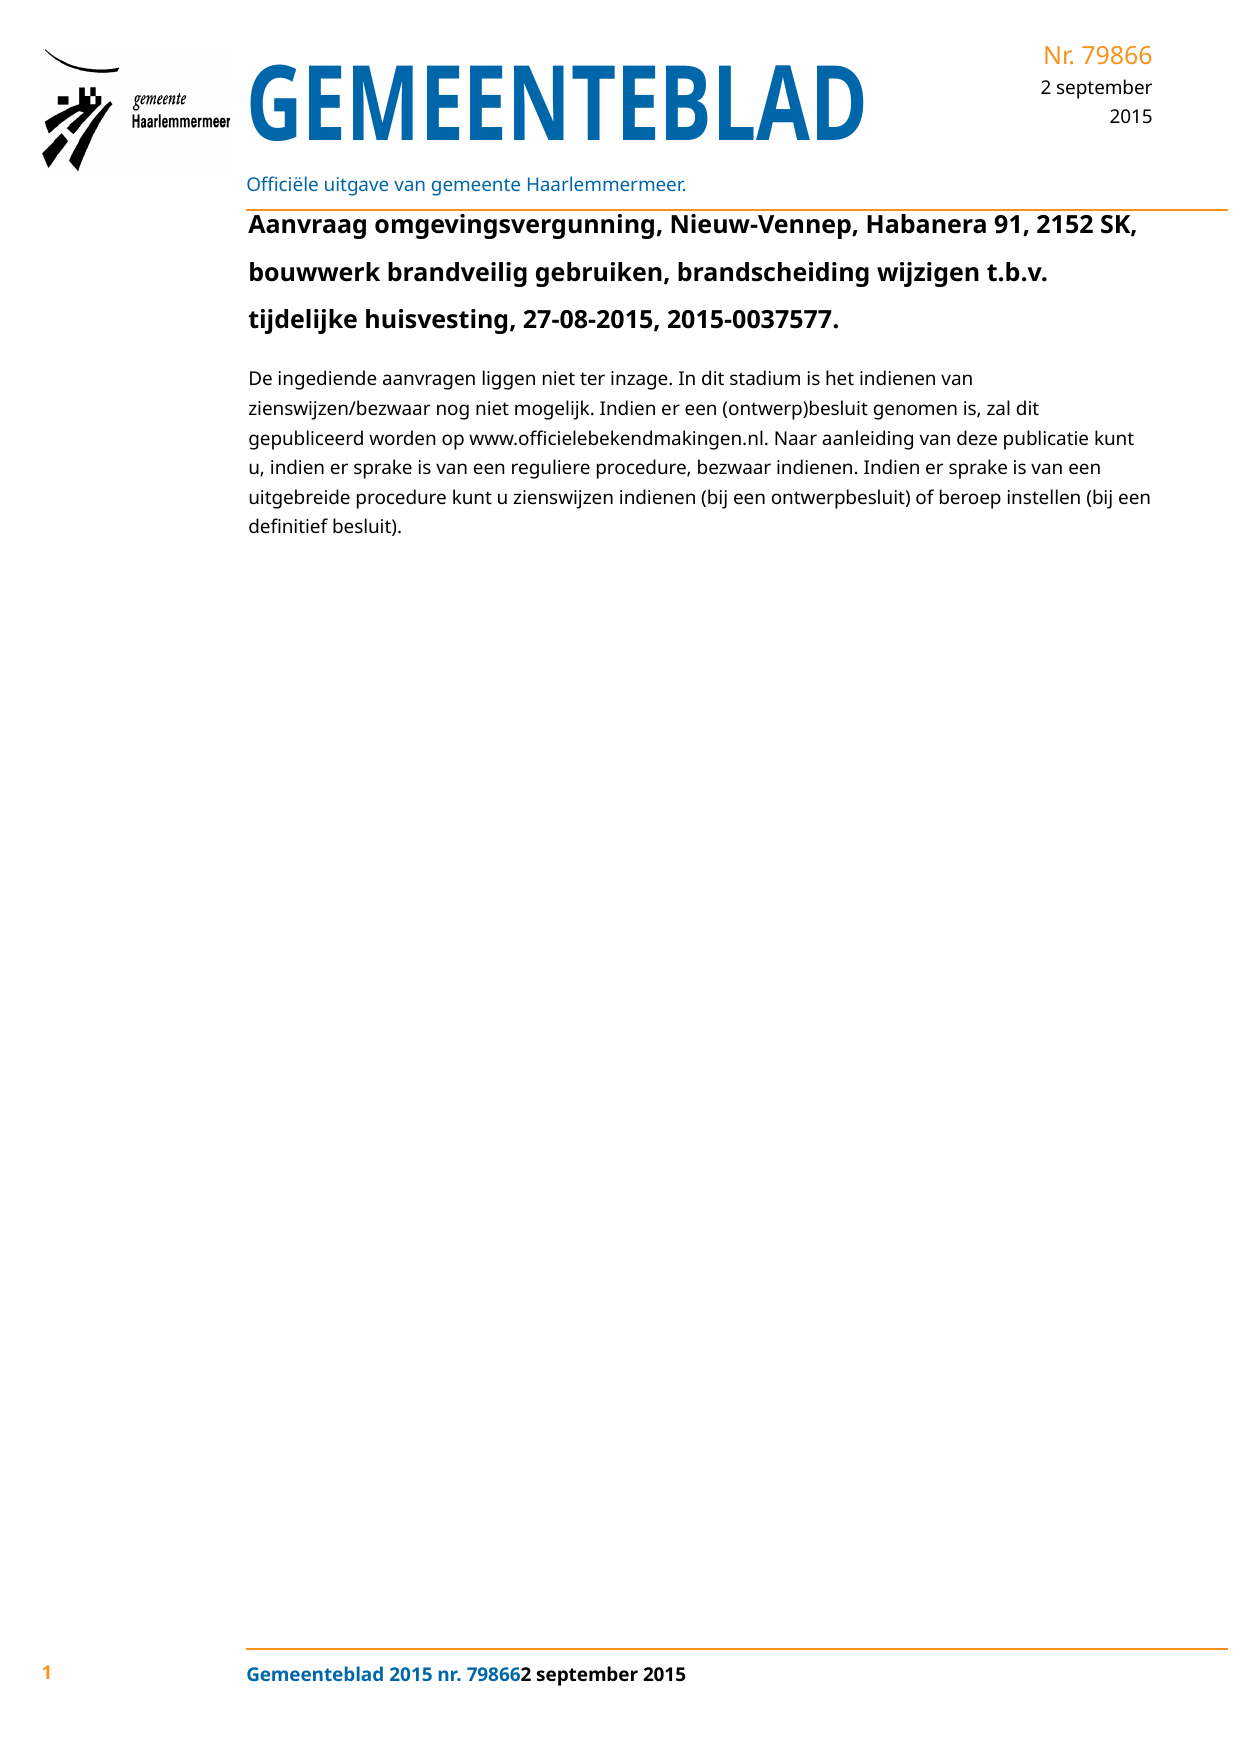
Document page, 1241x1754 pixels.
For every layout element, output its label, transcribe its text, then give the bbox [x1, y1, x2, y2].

text De ingediende aanvragen liggen niet ter inzage. In dit stadium is het indienen van zienswijzen/bezwaar nog niet mogelijk. Indien er een (ontwerp)besluit genomen is, zal dit gepubliceerd worden op www.officielebekendmakingen.nl. Naar aanleiding van deze publicatie kunt u, indien er sprake is van een reguliere procedure, bezwaar indienen. Indien er sprake is van een uitgebreide procedure kunt u zienswijzen indienen (bij een ontwerpbesluit) of beroep instellen (bij een definitief besluit). [248, 366, 1152, 539]
text Aanvraag omgevingsvergunning, Nieuw-Vennep, Habanera 91, 2152 SK, bouwwerk brandveilig gebruiken, brandscheiding wijzigen t.b.v. tijdelijke huisvesting, 27-08-2015, 2015-0037577. [248, 211, 1152, 336]
picture [41, 47, 231, 172]
